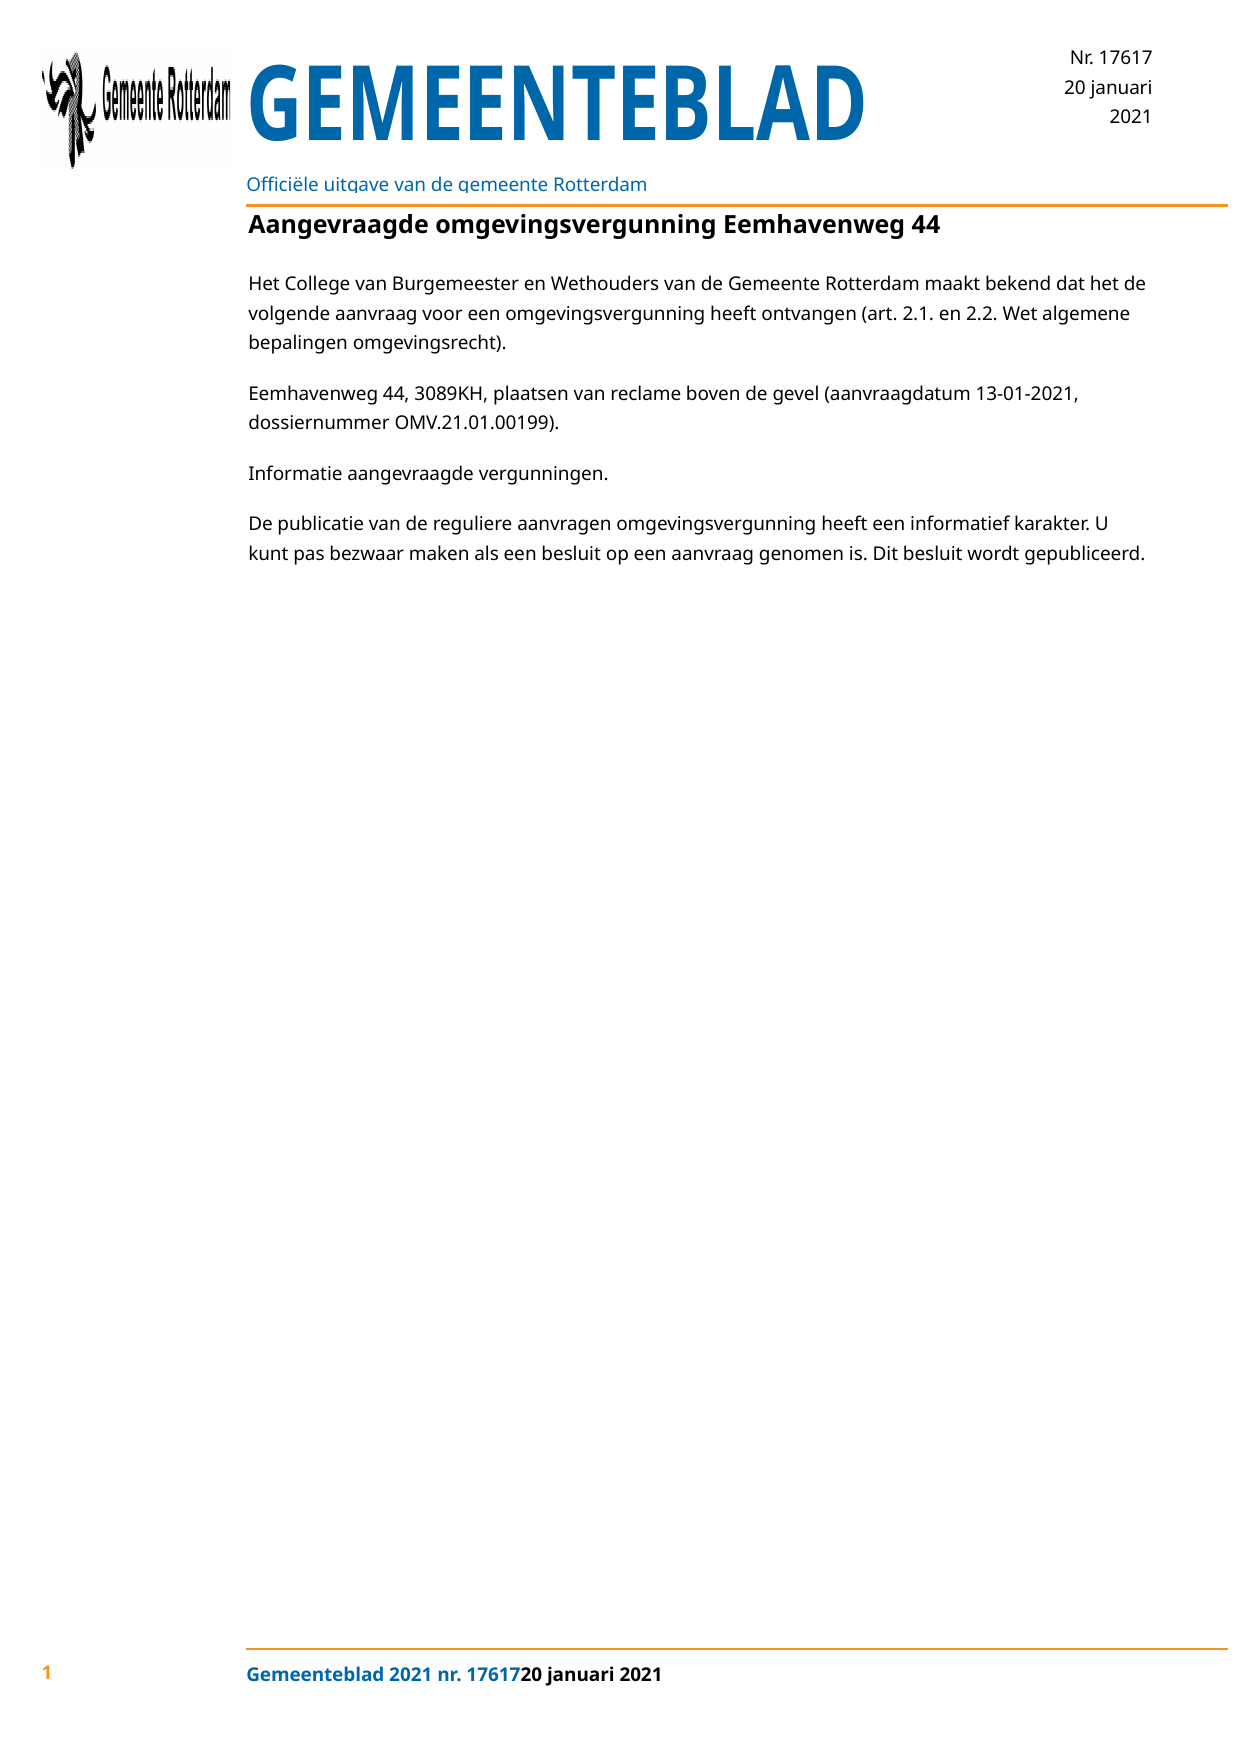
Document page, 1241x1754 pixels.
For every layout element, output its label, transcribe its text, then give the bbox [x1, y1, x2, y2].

text Aangevraagde omgevingsvergunning Eemhavenweg 44 [248, 207, 1152, 241]
text Informatie aangevraagde vergunningen. [248, 460, 1152, 486]
picture [41, 47, 231, 172]
text Het College van Burgemeester en Wethouders van de Gemeente Rotterdam maakt bekend dat het de volgende aanvraag voor een omgevingsvergunning heeft ontvangen (art. 2.1. en 2.2. Wet algemene bepalingen omgevingsrecht). [248, 270, 1152, 355]
text Eemhavenweg 44, 3089KH, plaatsen van reclame boven de gevel (aanvraagdatum 13-01-2021, dossiernummer OMV.21.01.00199). [248, 380, 1152, 435]
text De publicatie van de reguliere aanvragen omgevingsvergunning heeft een informatief karakter. U kunt pas bezwaar maken als een besluit op een aanvraag genomen is. Dit besluit wordt gepubliceerd. [248, 510, 1152, 566]
